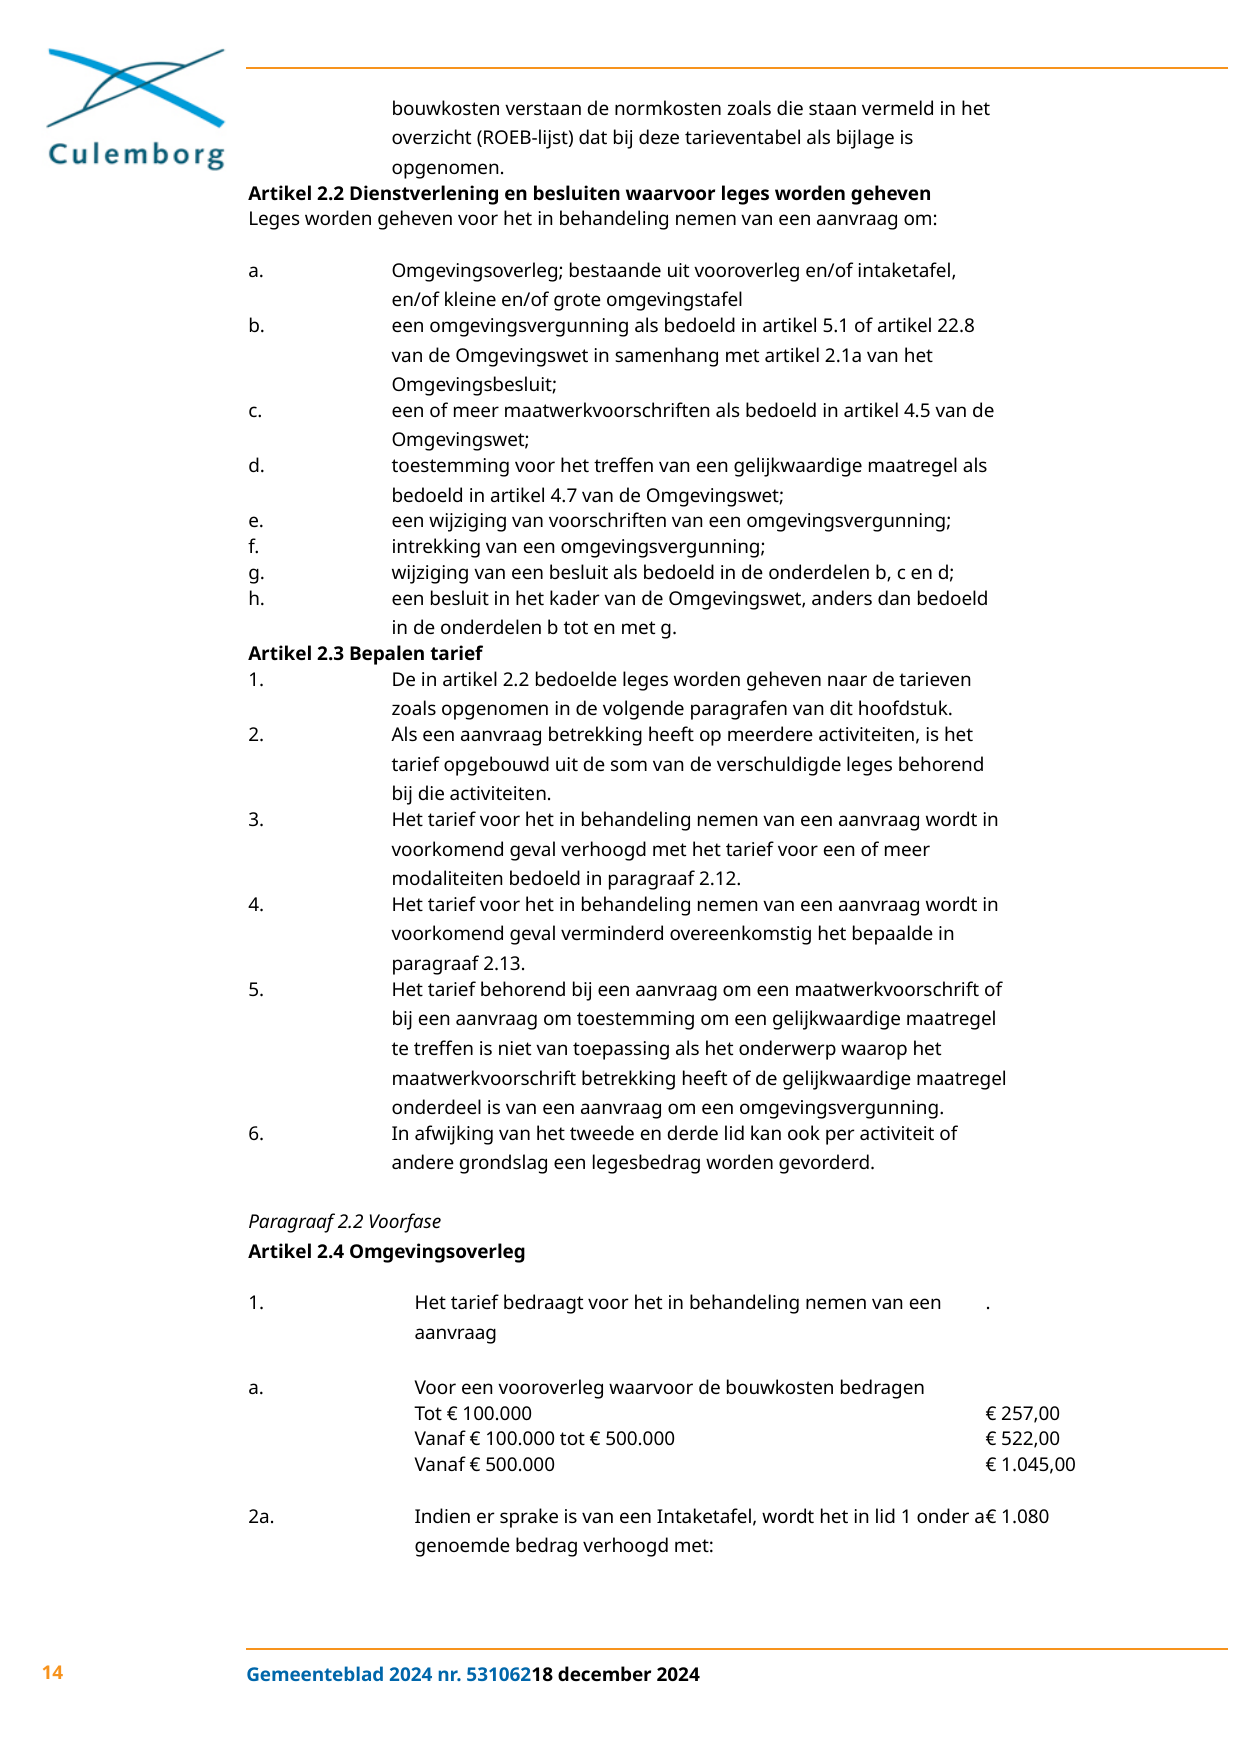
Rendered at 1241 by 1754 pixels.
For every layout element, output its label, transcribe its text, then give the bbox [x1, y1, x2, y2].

table_cell [1008, 95, 1152, 180]
table_cell a. [248, 257, 391, 312]
table_cell . [985, 1289, 1152, 1374]
table_cell [1008, 721, 1152, 806]
table_cell Vanaf € 500.000 [414, 1451, 985, 1477]
table_header Artikel 2.4 Omgevingsoverleg [248, 1238, 985, 1263]
picture [41, 47, 231, 172]
table_cell [1008, 666, 1152, 721]
table_cell [1008, 231, 1152, 257]
table_cell Voor een vooroverleg waarvoor de bouwkosten bedragen [414, 1374, 985, 1400]
table_cell intrekking van een omgevingsvergunning; [391, 534, 1008, 559]
table_cell [1008, 205, 1152, 231]
table_cell Het tarief voor het in behandeling nemen van een aanvraag wordt in voorkomend geval verminderd overeenkomstig het bepaalde in paragraaf 2.13. [391, 891, 1008, 976]
table_cell [414, 1477, 985, 1503]
table_cell g. [248, 559, 391, 585]
table_cell [248, 1451, 414, 1477]
table_cell 4. [248, 891, 391, 976]
table_cell Het tarief bedraagt voor het in behandeling nemen van een aanvraag [414, 1289, 985, 1374]
table_cell Het tarief behorend bij een aanvraag om een maatwerkvoorschrift of bij een aanvraag om toestemming om een gelijkwaardige maatregel te treffen is niet van toepassing als het onderwerp waarop het maatwerkvoorschrift betrekking heeft of de gelijkwaardige maatregel onderdeel is van een aanvraag om een omgevingsvergunning. [391, 976, 1008, 1120]
table_cell Artikel 2.2 Dienstverlening en besluiten waarvoor leges worden geheven [248, 180, 1008, 205]
table_cell [1008, 453, 1152, 508]
table_cell Vanaf € 100.000 tot € 500.000 [414, 1426, 985, 1451]
table_cell [1008, 312, 1152, 397]
table_cell [1008, 508, 1152, 533]
table_cell h. [248, 585, 391, 640]
table_cell een wijziging van voorschriften van een omgevingsvergunning; [391, 508, 1008, 533]
table_cell 1. [248, 1289, 414, 1374]
table_cell [1008, 559, 1152, 585]
table_cell De in artikel 2.2 bedoelde leges worden geheven naar de tarieven zoals opgenomen in de volgende paragrafen van dit hoofdstuk. [391, 666, 1008, 721]
table_cell een omgevingsvergunning als bedoeld in artikel 5.1 of artikel 22.8 van de Omgevingswet in samenhang met artikel 2.1a van het Omgevingsbesluit; [391, 312, 1008, 397]
table_cell 2. [248, 721, 391, 806]
table_cell [1008, 976, 1152, 1120]
table_cell Leges worden geheven voor het in behandeling nemen van een aanvraag om: [248, 205, 1008, 231]
table_cell c. [248, 397, 391, 452]
table_cell [248, 95, 391, 180]
table_cell 6. [248, 1120, 391, 1175]
table_cell [248, 231, 391, 257]
table_cell wijziging van een besluit als bedoeld in de onderdelen b, c en d; [391, 559, 1008, 585]
table_cell [248, 1477, 414, 1503]
table_cell [985, 1477, 1152, 1503]
table_cell € 522,00 [985, 1426, 1152, 1451]
table_cell [985, 1374, 1152, 1400]
table_cell a. [248, 1374, 414, 1400]
table_cell bouwkosten verstaan de normkosten zoals die staan vermeld in het overzicht (ROEB-lijst) dat bij deze tarieventabel als bijlage is opgenomen. [391, 95, 1008, 180]
table_cell Artikel 2.3 Bepalen tarief [248, 640, 1008, 666]
table_cell toestemming voor het treffen van een gelijkwaardige maatregel als bedoeld in artikel 4.7 van de Omgevingswet; [391, 453, 1008, 508]
table_cell 3. [248, 806, 391, 891]
table_cell [1008, 257, 1152, 312]
table_cell 5. [248, 976, 391, 1120]
table_cell [248, 1426, 414, 1451]
table_cell [248, 1264, 985, 1289]
table_cell e. [248, 508, 391, 533]
table_cell [1008, 806, 1152, 891]
table_cell [1008, 180, 1152, 205]
table_cell b. [248, 312, 391, 397]
table_cell Omgevingsoverleg; bestaande uit vooroverleg en/of intaketafel, en/of kleine en/of grote omgevingstafel [391, 257, 1008, 312]
table_cell € 1.045,00 [985, 1451, 1152, 1477]
table_cell [1008, 640, 1152, 666]
table_cell Als een aanvraag betrekking heeft op meerdere activiteiten, is het tarief opgebouwd uit de som van de verschuldigde leges behorend bij die activiteiten. [391, 721, 1008, 806]
table_cell € 1.080 [985, 1503, 1152, 1588]
table_cell Tot € 100.000 [414, 1400, 985, 1426]
table_cell 1. [248, 666, 391, 721]
table_cell € 257,00 [985, 1400, 1152, 1426]
table_cell Het tarief voor het in behandeling nemen van een aanvraag wordt in voorkomend geval verhoogd met het tarief voor een of meer modaliteiten bedoeld in paragraaf 2.12. [391, 806, 1008, 891]
table_cell Indien er sprake is van een Intaketafel, wordt het in lid 1 onder a genoemde bedrag verhoogd met: [414, 1503, 985, 1588]
table_cell een besluit in het kader van de Omgevingswet, anders dan bedoeld in de onderdelen b tot en met g. [391, 585, 1008, 640]
table_cell d. [248, 453, 391, 508]
table_cell In afwijking van het tweede en derde lid kan ook per activiteit of andere grondslag een legesbedrag worden gevorderd. [391, 1120, 1008, 1175]
table_cell 2a. [248, 1503, 414, 1588]
table_cell [1008, 891, 1152, 976]
table_cell [1008, 1120, 1152, 1175]
table_cell [391, 231, 1008, 257]
table_cell [985, 1264, 1152, 1289]
table_cell [248, 1400, 414, 1426]
table_cell [1008, 585, 1152, 640]
table_cell f. [248, 534, 391, 559]
table_cell [1008, 397, 1152, 452]
table_cell [1008, 534, 1152, 559]
text Paragraaf 2.2 Voorfase [248, 1208, 1152, 1234]
table_cell een of meer maatwerkvoorschriften als bedoeld in artikel 4.5 van de Omgevingswet; [391, 397, 1008, 452]
table_header [985, 1238, 1152, 1263]
